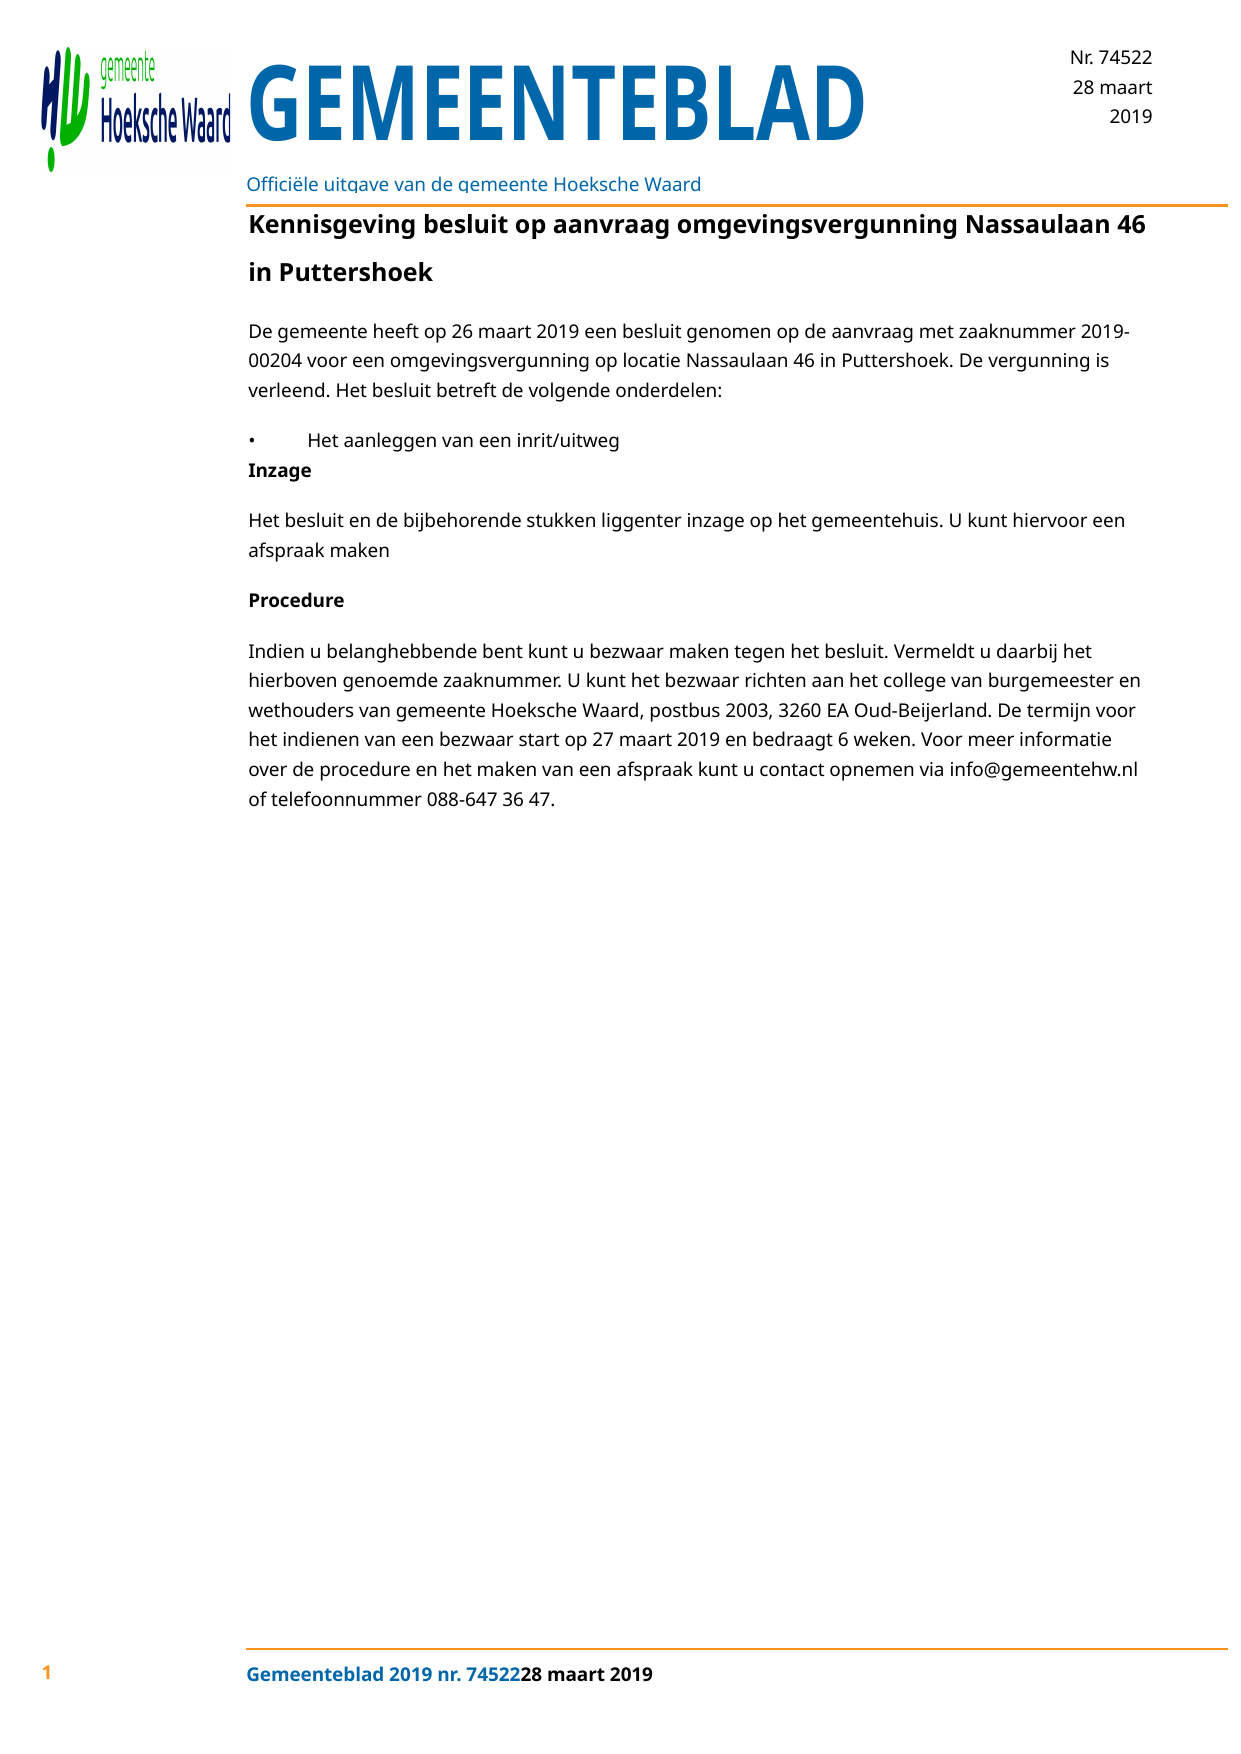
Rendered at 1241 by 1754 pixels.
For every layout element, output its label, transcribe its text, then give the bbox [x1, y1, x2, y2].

text Het besluit en de bijbehorende stukken liggenter inzage op het gemeentehuis. U kunt hiervoor een afspraak maken [248, 507, 1152, 563]
text Procedure [248, 587, 1152, 613]
list Het aanleggen van een inrit/uitweg [248, 427, 1152, 453]
text De gemeente heeft op 26 maart 2019 een besluit genomen op de aanvraag met zaaknummer 2019-00204 voor een omgevingsvergunning op locatie Nassaulaan 46 in Puttershoek. De vergunning is verleend. Het besluit betreft de volgende onderdelen: [248, 318, 1152, 403]
picture [41, 47, 231, 172]
text Indien u belanghebbende bent kunt u bezwaar maken tegen het besluit. Vermeldt u daarbij het hierboven genoemde zaaknummer. U kunt het bezwaar richten aan het college van burgemeester en wethouders van gemeente Hoeksche Waard, postbus 2003, 3260 EA Oud-Beijerland. De termijn voor het indienen van een bezwaar start op 27 maart 2019 en bedraagt 6 weken. Voor meer informatie over de procedure en het maken van een afspraak kunt u contact opnemen via info@gemeentehw.nl of telefoonnummer 088-647 36 47. [248, 638, 1152, 812]
text Kennisgeving besluit op aanvraag omgevingsvergunning Nassaulaan 46 in Puttershoek [248, 207, 1152, 288]
text Inzage [248, 457, 1152, 483]
